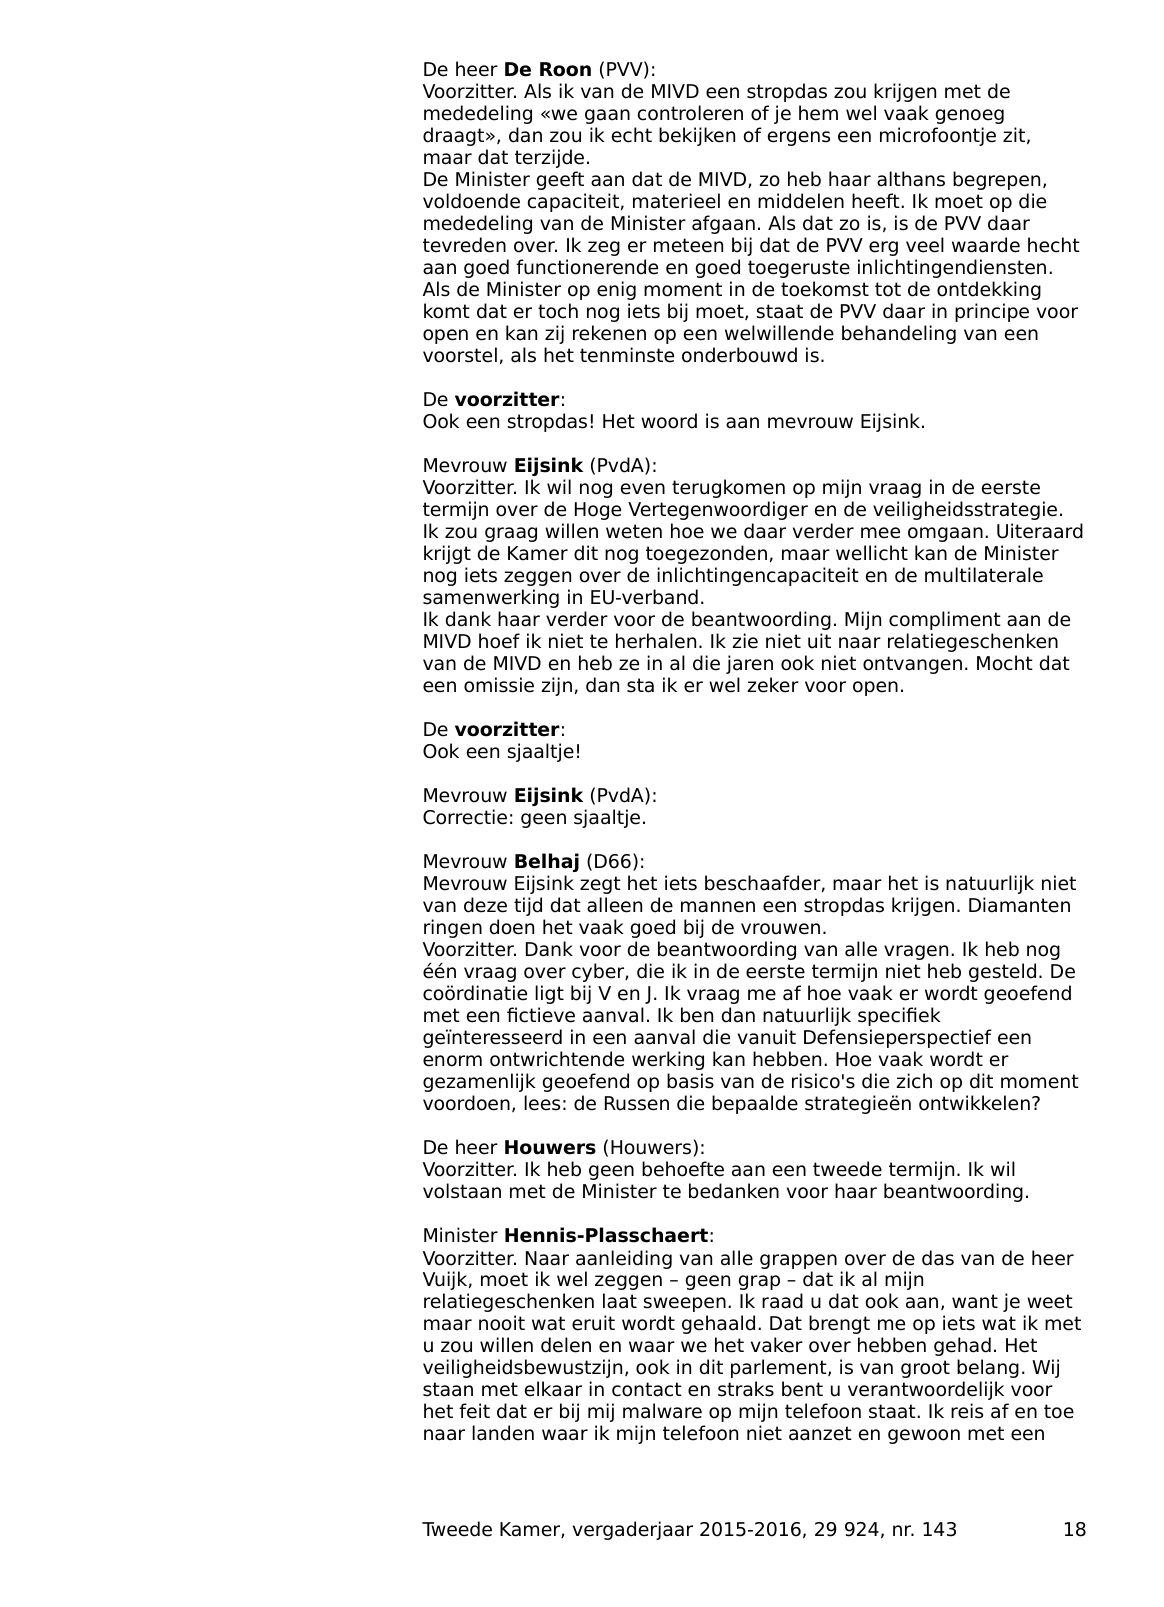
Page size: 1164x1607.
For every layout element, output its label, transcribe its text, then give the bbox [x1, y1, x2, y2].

text Minister Hennis-Plasschaert: [422, 1225, 1087, 1247]
text De Minister geeft aan dat de MIVD, zo heb haar althans begrepen, voldoende capaciteit, materieel en middelen heeft. Ik moet op die mededeling van de Minister afgaan. Als dat zo is, is de PVV daar tevreden over. Ik zeg er meteen bij dat de PVV erg veel waarde hecht aan goed functionerende en goed toegeruste inlichtingendiensten. Als de Minister op enig moment in de toekomst tot de ontdekking komt dat er toch nog iets bij moet, staat de PVV daar in principe voor open en kan zij rekenen op een welwillende behandeling van een voorstel, als het tenminste onderbouwd is. [422, 169, 1087, 367]
text Ik dank haar verder voor de beantwoording. Mijn compliment aan de MIVD hoef ik niet te herhalen. Ik zie niet uit naar relatiegeschenken van de MIVD en heb ze in al die jaren ook niet ontvangen. Mocht dat een omissie zijn, dan sta ik er wel zeker voor open. [422, 609, 1087, 697]
text Voorzitter. Ik wil nog even terugkomen op mijn vraag in de eerste termijn over de Hoge Vertegenwoordiger en de veiligheidsstrategie. Ik zou graag willen weten hoe we daar verder mee omgaan. Uiteraard krijgt de Kamer dit nog toegezonden, maar wellicht kan de Minister nog iets zeggen over de inlichtingencapaciteit en de multilaterale samenwerking in EU-verband. [422, 477, 1087, 609]
text Correctie: geen sjaaltje. [422, 807, 1087, 829]
text Voorzitter. Dank voor de beantwoording van alle vragen. Ik heb nog één vraag over cyber, die ik in de eerste termijn niet heb gesteld. De coördinatie ligt bij V en J. Ik vraag me af hoe vaak er wordt geoefend met een fictieve aanval. Ik ben dan natuurlijk specifiek geïnteresseerd in een aanval die vanuit Defensieperspectief een enorm ontwrichtende werking kan hebben. Hoe vaak wordt er gezamenlijk geoefend op basis van de risico's die zich op dit moment voordoen, lees: de Russen die bepaalde strategieën ontwikkelen? [422, 939, 1087, 1115]
text Voorzitter. Als ik van de MIVD een stropdas zou krijgen met de mededeling «we gaan controleren of je hem wel vaak genoeg draagt», dan zou ik echt bekijken of ergens een microfoontje zit, maar dat terzijde. [422, 81, 1087, 169]
text De heer De Roon (PVV): [422, 59, 1087, 81]
text Voorzitter. Ik heb geen behoefte aan een tweede termijn. Ik wil volstaan met de Minister te bedanken voor haar beantwoording. [422, 1159, 1087, 1203]
text Ook een sjaaltje! [422, 741, 1087, 763]
text Ook een stropdas! Het woord is aan mevrouw Eijsink. [422, 411, 1087, 433]
text Mevrouw Belhaj (D66): [422, 851, 1087, 873]
text Mevrouw Eijsink (PvdA): [422, 785, 1087, 807]
text Mevrouw Eijsink (PvdA): [422, 455, 1087, 477]
text De voorzitter: [422, 719, 1087, 741]
text Mevrouw Eijsink zegt het iets beschaafder, maar het is natuurlijk niet van deze tijd dat alleen de mannen een stropdas krijgen. Diamanten ringen doen het vaak goed bij de vrouwen. [422, 873, 1087, 939]
text Voorzitter. Naar aanleiding van alle grappen over de das van de heer Vuijk, moet ik wel zeggen – geen grap – dat ik al mijn relatiegeschenken laat sweepen. Ik raad u dat ook aan, want je weet maar nooit wat eruit wordt gehaald. Dat brengt me op iets wat ik met u zou willen delen en waar we het vaker over hebben gehad. Het veiligheidsbewustzijn, ook in dit parlement, is van groot belang. Wij staan met elkaar in contact en straks bent u verantwoordelijk voor het feit dat er bij mij malware op mijn telefoon staat. Ik reis af en toe naar landen waar ik mijn telefoon niet aanzet en gewoon met een [422, 1247, 1087, 1445]
text De voorzitter: [422, 389, 1087, 411]
text De heer Houwers (Houwers): [422, 1137, 1087, 1159]
